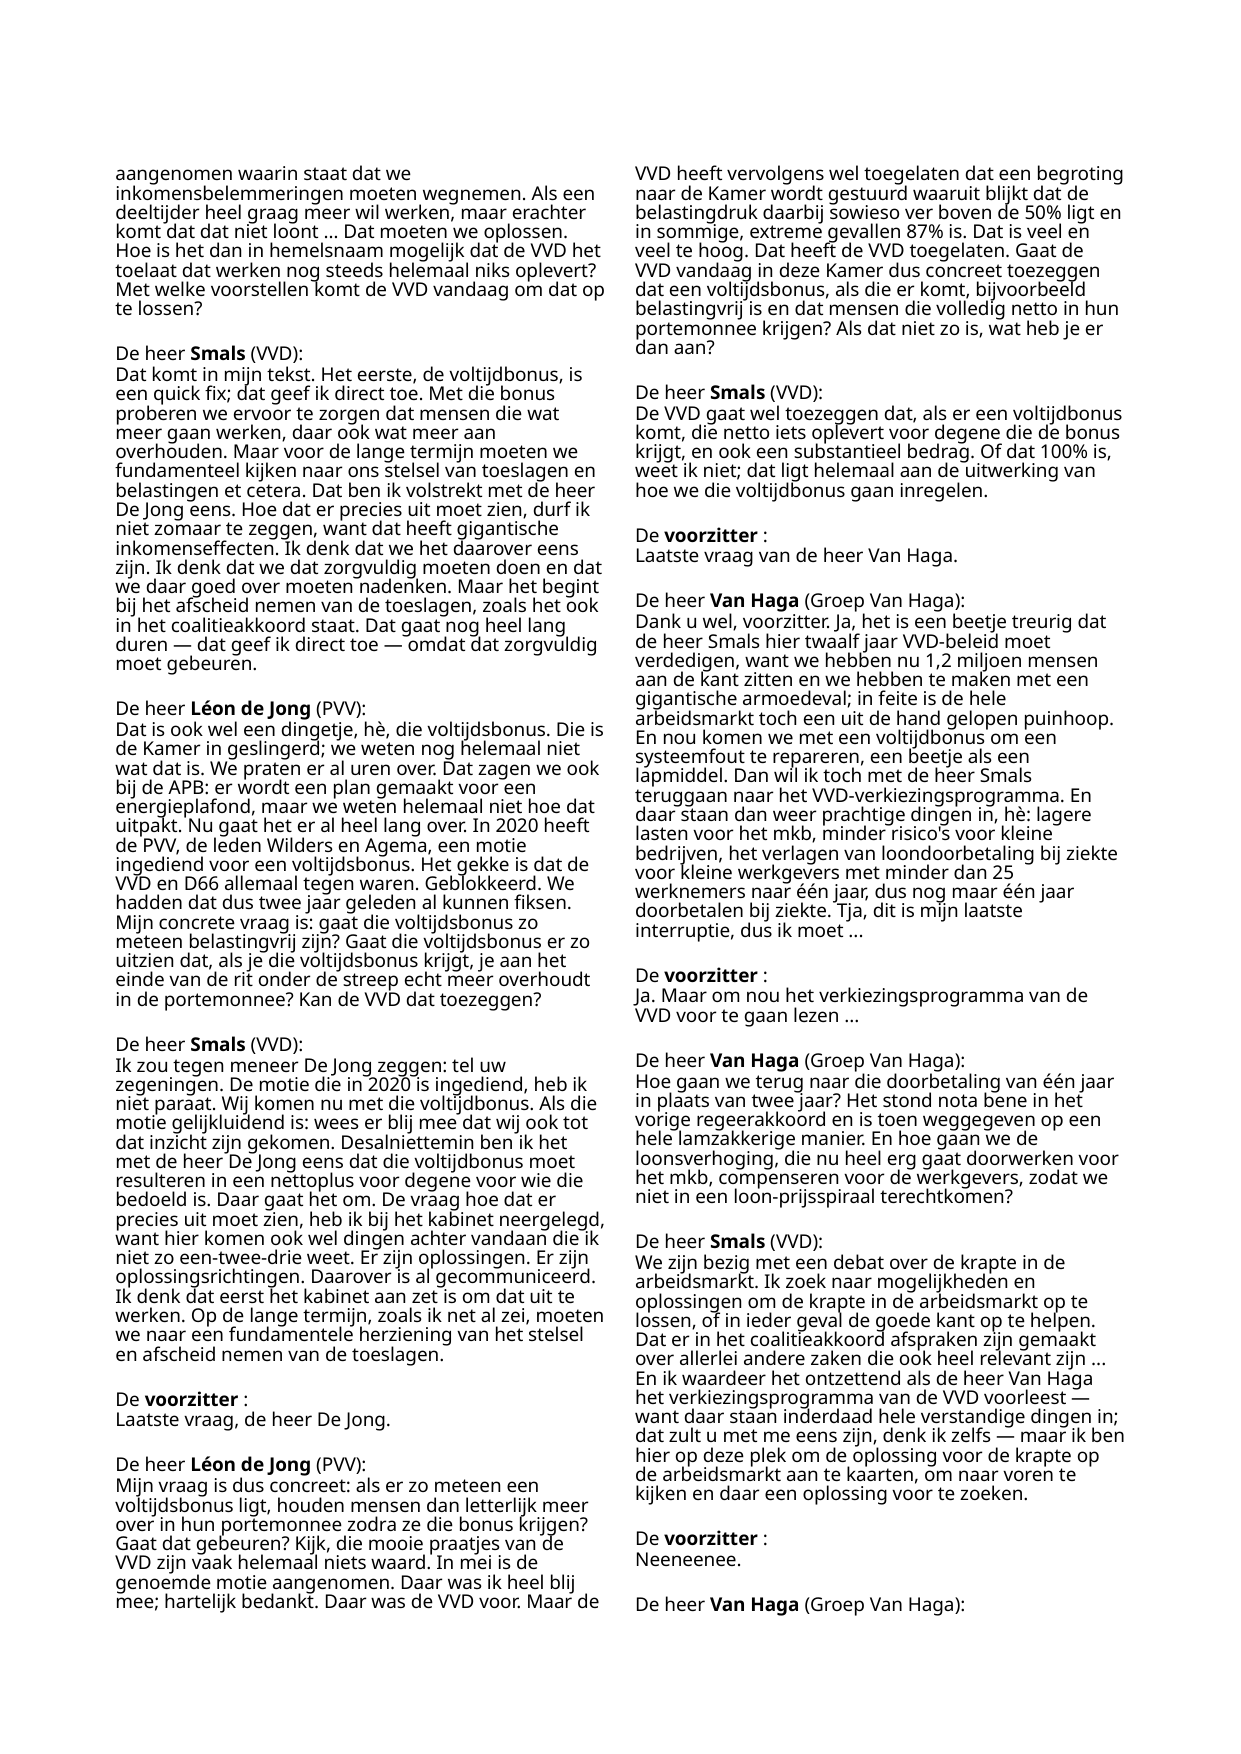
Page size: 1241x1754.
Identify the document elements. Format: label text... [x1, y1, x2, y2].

text aangenomen waarin staat dat we inkomensbelemmeringen moeten wegnemen. Als een deeltijder heel graag meer wil werken, maar erachter komt dat dat niet loont … Dat moeten we oplossen. Hoe is het dan in hemelsnaam mogelijk dat de VVD het toelaat dat werken nog steeds helemaal niks oplevert? Met welke voorstellen komt de VVD vandaag om dat op te lossen? [115, 165, 605, 319]
text Mijn vraag is dus concreet: als er zo meteen een voltijdsbonus ligt, houden mensen dan letterlijk meer over in hun portemonnee zodra ze die bonus krijgen? Gaat dat gebeuren? Kijk, die mooie praatjes van de VVD zijn vaak helemaal niets waard. In mei is de genoemde motie aangenomen. Daar was ik heel blij mee; hartelijk bedankt. Daar was de VVD voor. Maar de [115, 1477, 605, 1612]
text Laatste vraag van de heer Van Haga. [635, 547, 1125, 567]
text De voorzitter : [115, 1386, 605, 1411]
text De heer Smals (VVD): [635, 1228, 1125, 1254]
text Dat is ook wel een dingetje, hè, die voltijdsbonus. Die is de Kamer in geslingerd; we weten nog helemaal niet wat dat is. We praten er al uren over. Dat zagen we ook bij de APB: er wordt een plan gemaakt voor een energieplafond, maar we weten helemaal niet hoe dat uitpakt. Nu gaat het er al heel lang over. In 2020 heeft de PVV, de leden Wilders en Agema, een motie ingediend voor een voltijdsbonus. Het gekke is dat de VVD en D66 allemaal tegen waren. Geblokkeerd. We hadden dat dus twee jaar geleden al kunnen fiksen. Mijn concrete vraag is: gaat die voltijdsbonus zo meteen belastingvrij zijn? Gaat die voltijdsbonus er zo uitzien dat, als je die voltijdsbonus krijgt, je aan het einde van de rit onder de streep echt meer overhoudt in de portemonnee? Kan de VVD dat toezeggen? [115, 721, 605, 1010]
text Neeneenee. [635, 1551, 1125, 1570]
text De heer Smals (VVD): [635, 379, 1125, 404]
text VVD heeft vervolgens wel toegelaten dat een begroting naar de Kamer wordt gestuurd waaruit blijkt dat de belastingdruk daarbij sowieso ver boven de 50% ligt en in sommige, extreme gevallen 87% is. Dat is veel en veel te hoog. Dat heeft de VVD toegelaten. Gaat de VVD vandaag in deze Kamer dus concreet toezeggen dat een voltijdsbonus, als die er komt, bijvoorbeeld belastingvrij is en dat mensen die volledig netto in hun portemonnee krijgen? Als dat niet zo is, wat heb je er dan aan? [635, 165, 1125, 358]
text Laatste vraag, de heer De Jong. [115, 1411, 605, 1431]
text De VVD gaat wel toezeggen dat, als er een voltijdbonus komt, die netto iets oplevert voor degene die de bonus krijgt, en ook een substantieel bedrag. Of dat 100% is, weet ik niet; dat ligt helemaal aan de uitwerking van hoe we die voltijdbonus gaan inregelen. [635, 404, 1125, 501]
text De heer Léon de Jong (PVV): [115, 1452, 605, 1477]
text Dat komt in mijn tekst. Het eerste, de voltijdbonus, is een quick fix; dat geef ik direct toe. Met die bonus proberen we ervoor te zorgen dat mensen die wat meer gaan werken, daar ook wat meer aan overhouden. Maar voor de lange termijn moeten we fundamenteel kijken naar ons stelsel van toeslagen en belastingen et cetera. Dat ben ik volstrekt met de heer De Jong eens. Hoe dat er precies uit moet zien, durf ik niet zomaar te zeggen, want dat heeft gigantische inkomenseffecten. Ik denk dat we het daarover eens zijn. Ik denk dat we dat zorgvuldig moeten doen en dat we daar goed over moeten nadenken. Maar het begint bij het afscheid nemen van de toeslagen, zoals het ook in het coalitieakkoord staat. Dat gaat nog heel lang duren — dat geef ik direct toe — omdat dat zorgvuldig moet gebeuren. [115, 366, 605, 674]
text De voorzitter : [635, 1525, 1125, 1551]
text Ik zou tegen meneer De Jong zeggen: tel uw zegeningen. De motie die in 2020 is ingediend, heb ik niet paraat. Wij komen nu met die voltijdbonus. Als die motie gelijkluidend is: wees er blij mee dat wij ook tot dat inzicht zijn gekomen. Desalniettemin ben ik het met de heer De Jong eens dat die voltijdbonus moet resulteren in een nettoplus voor degene voor wie die bedoeld is. Daar gaat het om. De vraag hoe dat er precies uit moet zien, heb ik bij het kabinet neergelegd, want hier komen ook wel dingen achter vandaan die ik niet zo een-twee-drie weet. Er zijn oplossingen. Er zijn oplossingsrichtingen. Daarover is al gecommuniceerd. Ik denk dat eerst het kabinet aan zet is om dat uit te werken. Op de lange termijn, zoals ik net al zei, moeten we naar een fundamentele herziening van het stelsel en afscheid nemen van de toeslagen. [115, 1057, 605, 1365]
text De heer Van Haga (Groep Van Haga): [635, 1047, 1125, 1073]
text Ja. Maar om nou het verkiezingsprogramma van de VVD voor te gaan lezen ... [635, 987, 1125, 1026]
text De voorzitter : [635, 962, 1125, 987]
text De heer Van Haga (Groep Van Haga): [635, 1591, 1125, 1617]
text De heer Van Haga (Groep Van Haga): [635, 588, 1125, 613]
text De heer Léon de Jong (PVV): [115, 695, 605, 721]
text De heer Smals (VVD): [115, 340, 605, 366]
text De voorzitter : [635, 522, 1125, 547]
text De heer Smals (VVD): [115, 1031, 605, 1057]
text We zijn bezig met een debat over de krapte in de arbeidsmarkt. Ik zoek naar mogelijkheden en oplossingen om de krapte in de arbeidsmarkt op te lossen, of in ieder geval de goede kant op te helpen. Dat er in het coalitieakkoord afspraken zijn gemaakt over allerlei andere zaken die ook heel relevant zijn ... En ik waardeer het ontzettend als de heer Van Haga het verkiezingsprogramma van de VVD voorleest — want daar staan inderdaad hele verstandige dingen in; dat zult u met me eens zijn, denk ik zelfs — maar ik ben hier op deze plek om de oplossing voor de krapte op de arbeidsmarkt aan te kaarten, om naar voren te kijken en daar een oplossing voor te zoeken. [635, 1254, 1125, 1504]
text Dank u wel, voorzitter. Ja, het is een beetje treurig dat de heer Smals hier twaalf jaar VVD-beleid moet verdedigen, want we hebben nu 1,2 miljoen mensen aan de kant zitten en we hebben te maken met een gigantische armoedeval; in feite is de hele arbeidsmarkt toch een uit de hand gelopen puinhoop. En nou komen we met een voltijdbonus om een systeemfout te repareren, een beetje als een lapmiddel. Dan wil ik toch met de heer Smals teruggaan naar het VVD-verkiezingsprogramma. En daar staan dan weer prachtige dingen in, hè: lagere lasten voor het mkb, minder risico's voor kleine bedrijven, het verlagen van loondoorbetaling bij ziekte voor kleine werkgevers met minder dan 25 werknemers naar één jaar, dus nog maar één jaar doorbetalen bij ziekte. Tja, dit is mijn laatste interruptie, dus ik moet ... [635, 613, 1125, 941]
text Hoe gaan we terug naar die doorbetaling van één jaar in plaats van twee jaar? Het stond nota bene in het vorige regeerakkoord en is toen weggegeven op een hele lamzakkerige manier. En hoe gaan we de loonsverhoging, die nu heel erg gaat doorwerken voor het mkb, compenseren voor de werkgevers, zodat we niet in een loon-prijsspiraal terechtkomen? [635, 1073, 1125, 1207]
